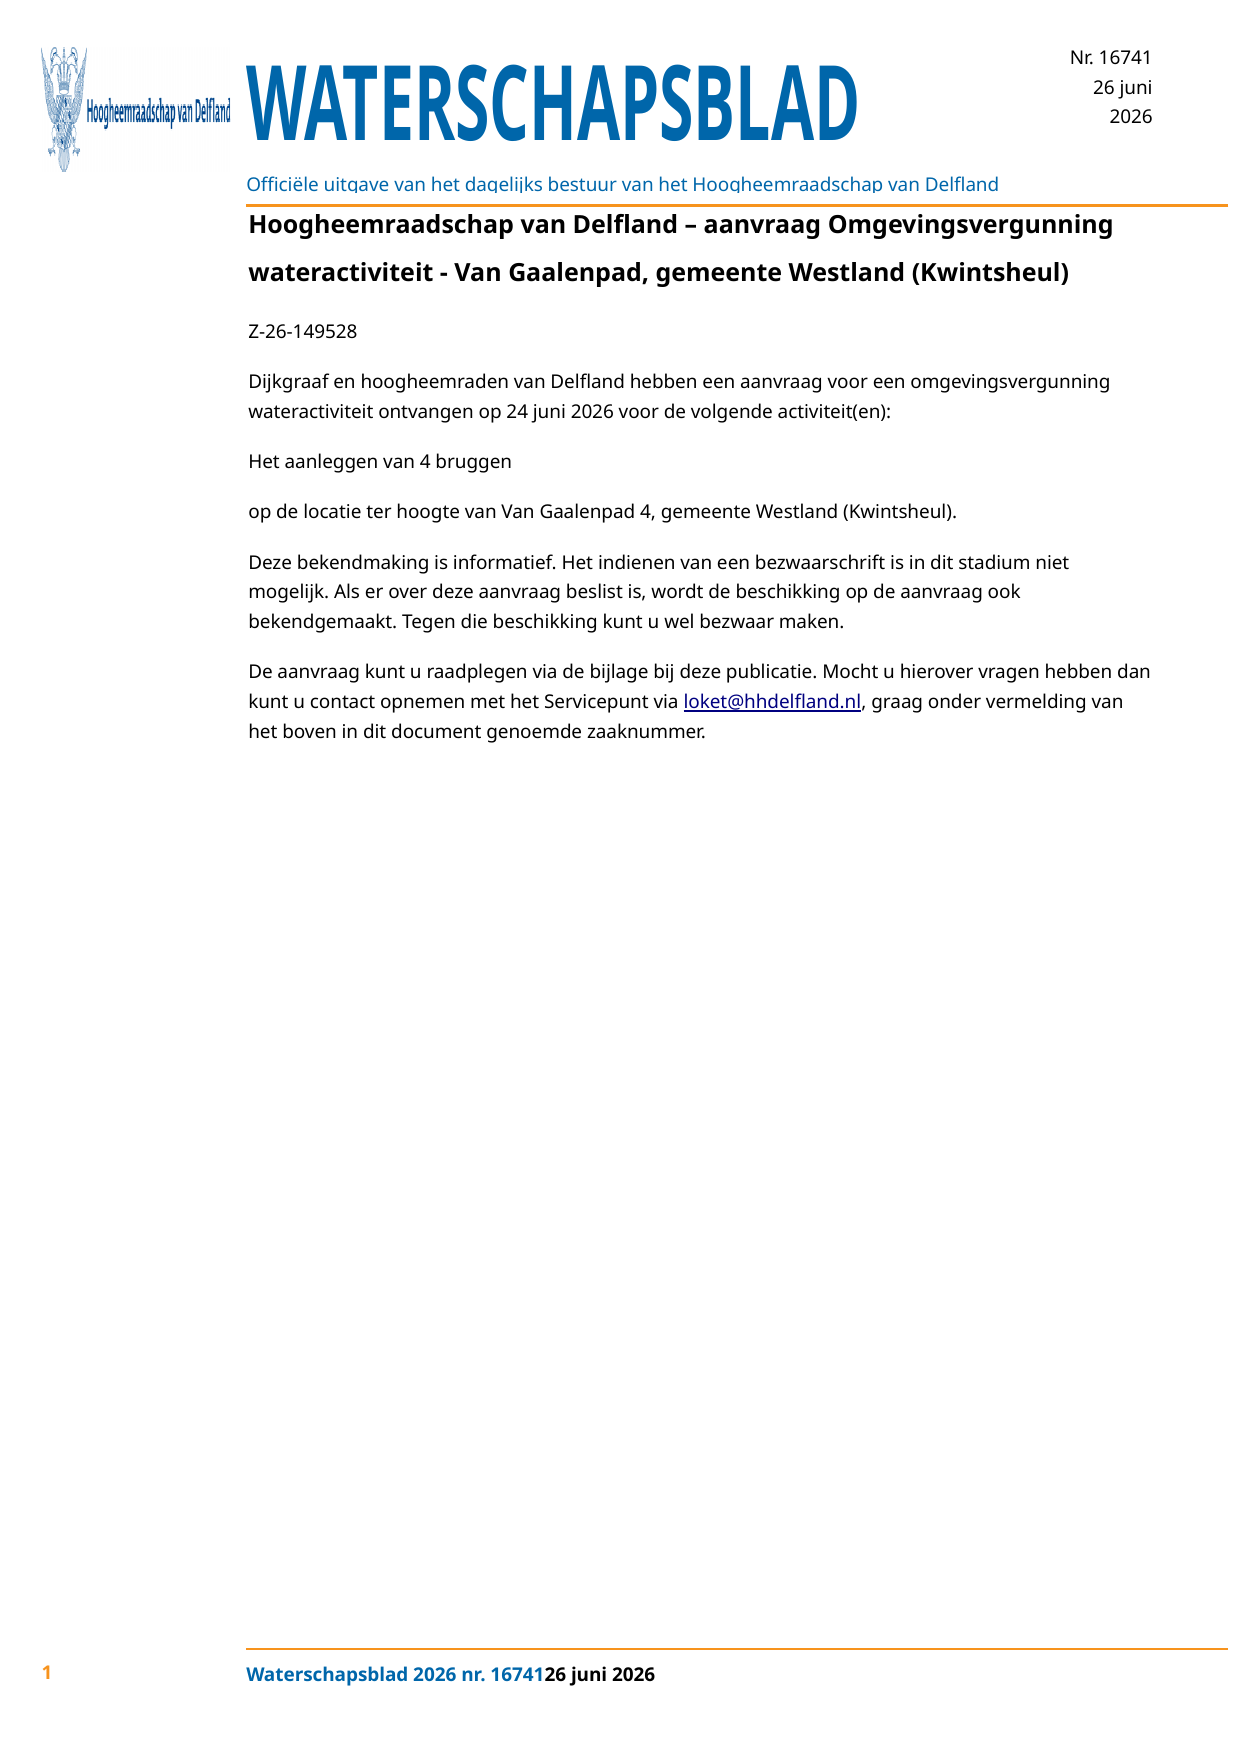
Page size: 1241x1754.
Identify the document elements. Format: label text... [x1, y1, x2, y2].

text Dijkgraaf en hoogheemraden van Delfland hebben een aanvraag voor een omgevingsvergunning wateractiviteit ontvangen op 24 juni 2026 voor de volgende activiteit(en): [248, 368, 1152, 424]
picture [41, 47, 231, 172]
text op de locatie ter hoogte van Van Gaalenpad 4, gemeente Westland (Kwintsheul). [248, 499, 1152, 524]
text Z-26-149528 [248, 318, 1152, 344]
text Deze bekendmaking is informatief. Het indienen van een bezwaarschrift is in dit stadium niet mogelijk. Als er over deze aanvraag beslist is, wordt de beschikking op de aanvraag ook bekendgemaakt. Tegen die beschikking kunt u wel bezwaar maken. [248, 549, 1152, 634]
text Het aanleggen van 4 bruggen [248, 448, 1152, 474]
text De aanvraag kunt u raadplegen via de bijlage bij deze publicatie. Mocht u hierover vragen hebben dan kunt u contact opnemen met het Servicepunt via loket@hhdelfland.nl, graag onder vermelding van het boven in dit document genoemde zaaknummer. [248, 659, 1152, 744]
text Hoogheemraadschap van Delfland – aanvraag Omgevingsvergunning wateractiviteit - Van Gaalenpad, gemeente Westland (Kwintsheul) [248, 207, 1152, 288]
